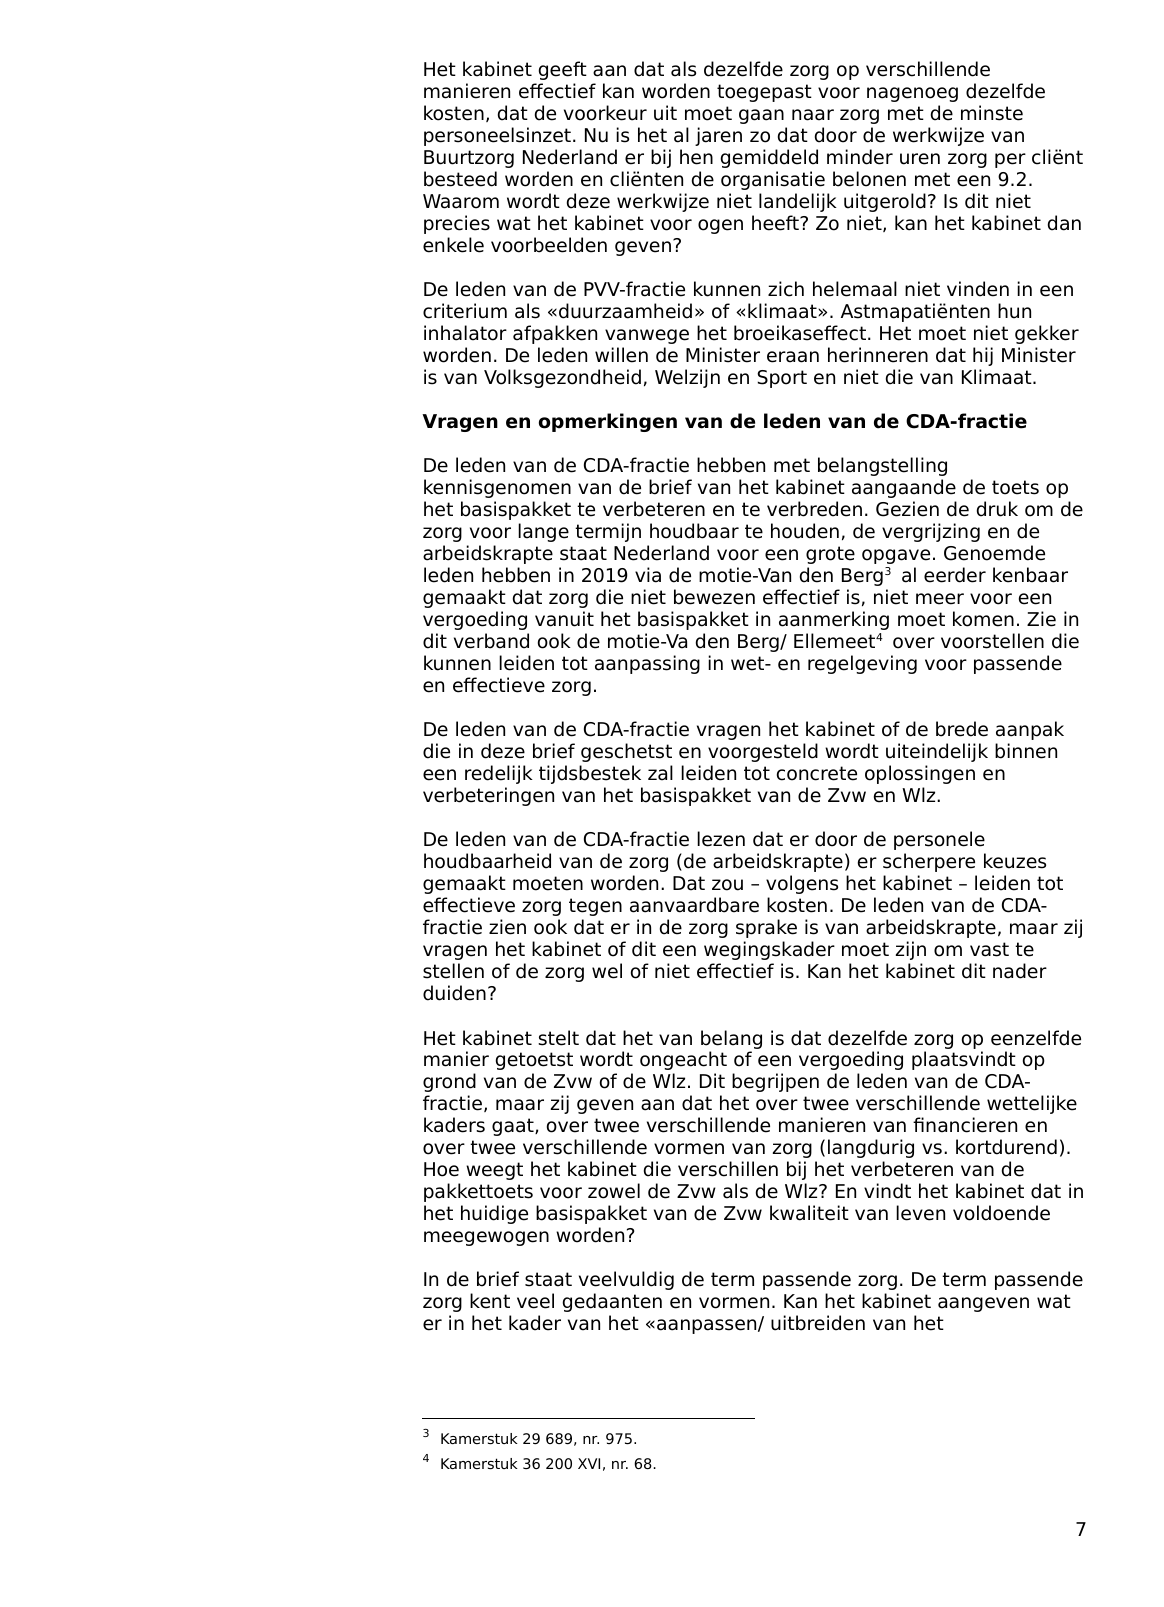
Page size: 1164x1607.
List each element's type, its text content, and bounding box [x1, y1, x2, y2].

text De leden van de CDA-fractie hebben met belangstelling kennisgenomen van de brief van het kabinet aangaande de toets op het basispakket te verbeteren en te verbreden. Gezien de druk om de zorg voor lange termijn houdbaar te houden, de vergrijzing en de arbeidskrapte staat Nederland voor een grote opgave. Genoemde leden hebben in 2019 via de motie-Van den Berg al eerder kenbaar gemaakt dat zorg die niet bewezen effectief is, niet meer voor een vergoeding vanuit het basispakket in aanmerking moet komen. Zie in dit verband ook de motie-Va den Berg/ Ellemeet over voorstellen die kunnen leiden tot aanpassing in wet- en regelgeving voor passende en effectieve zorg. [422, 455, 1087, 697]
text Kamerstuk 36 200 XVI, nr. 68. [422, 1452, 1087, 1474]
text Het kabinet geeft aan dat als dezelfde zorg op verschillende manieren effectief kan worden toegepast voor nagenoeg dezelfde kosten, dat de voorkeur uit moet gaan naar zorg met de minste personeelsinzet. Nu is het al jaren zo dat door de werkwijze van Buurtzorg Nederland er bij hen gemiddeld minder uren zorg per cliënt besteed worden en cliënten de organisatie belonen met een 9.2. Waarom wordt deze werkwijze niet landelijk uitgerold? Is dit niet precies wat het kabinet voor ogen heeft? Zo niet, kan het kabinet dan enkele voorbeelden geven? [422, 59, 1087, 257]
text In de brief staat veelvuldig de term passende zorg. De term passende zorg kent veel gedaanten en vormen. Kan het kabinet aangeven wat er in het kader van het «aanpassen/ uitbreiden van het [422, 1269, 1087, 1335]
text De leden van de CDA-fractie lezen dat er door de personele houdbaarheid van de zorg (de arbeidskrapte) er scherpere keuzes gemaakt moeten worden. Dat zou – volgens het kabinet – leiden tot effectieve zorg tegen aanvaardbare kosten. De leden van de CDA-fractie zien ook dat er in de zorg sprake is van arbeidskrapte, maar zij vragen het kabinet of dit een wegingskader moet zijn om vast te stellen of de zorg wel of niet effectief is. Kan het kabinet dit nader duiden? [422, 829, 1087, 1005]
subtitle Vragen en opmerkingen van de leden van de CDA-fractie [422, 411, 1087, 433]
text De leden van de PVV-fractie kunnen zich helemaal niet vinden in een criterium als «duurzaamheid» of «klimaat». Astmapatiënten hun inhalator afpakken vanwege het broeikaseffect. Het moet niet gekker worden. De leden willen de Minister eraan herinneren dat hij Minister is van Volksgezondheid, Welzijn en Sport en niet die van Klimaat. [422, 279, 1087, 389]
text Kamerstuk 29 689, nr. 975. [422, 1427, 1087, 1449]
text De leden van de CDA-fractie vragen het kabinet of de brede aanpak die in deze brief geschetst en voorgesteld wordt uiteindelijk binnen een redelijk tijdsbestek zal leiden tot concrete oplossingen en verbeteringen van het basispakket van de Zvw en Wlz. [422, 719, 1087, 807]
text Het kabinet stelt dat het van belang is dat dezelfde zorg op eenzelfde manier getoetst wordt ongeacht of een vergoeding plaatsvindt op grond van de Zvw of de Wlz. Dit begrijpen de leden van de CDA-fractie, maar zij geven aan dat het over twee verschillende wettelijke kaders gaat, over twee verschillende manieren van financieren en over twee verschillende vormen van zorg (langdurig vs. kortdurend). Hoe weegt het kabinet die verschillen bij het verbeteren van de pakkettoets voor zowel de Zvw als de Wlz? En vindt het kabinet dat in het huidige basispakket van de Zvw kwaliteit van leven voldoende meegewogen worden? [422, 1027, 1087, 1247]
